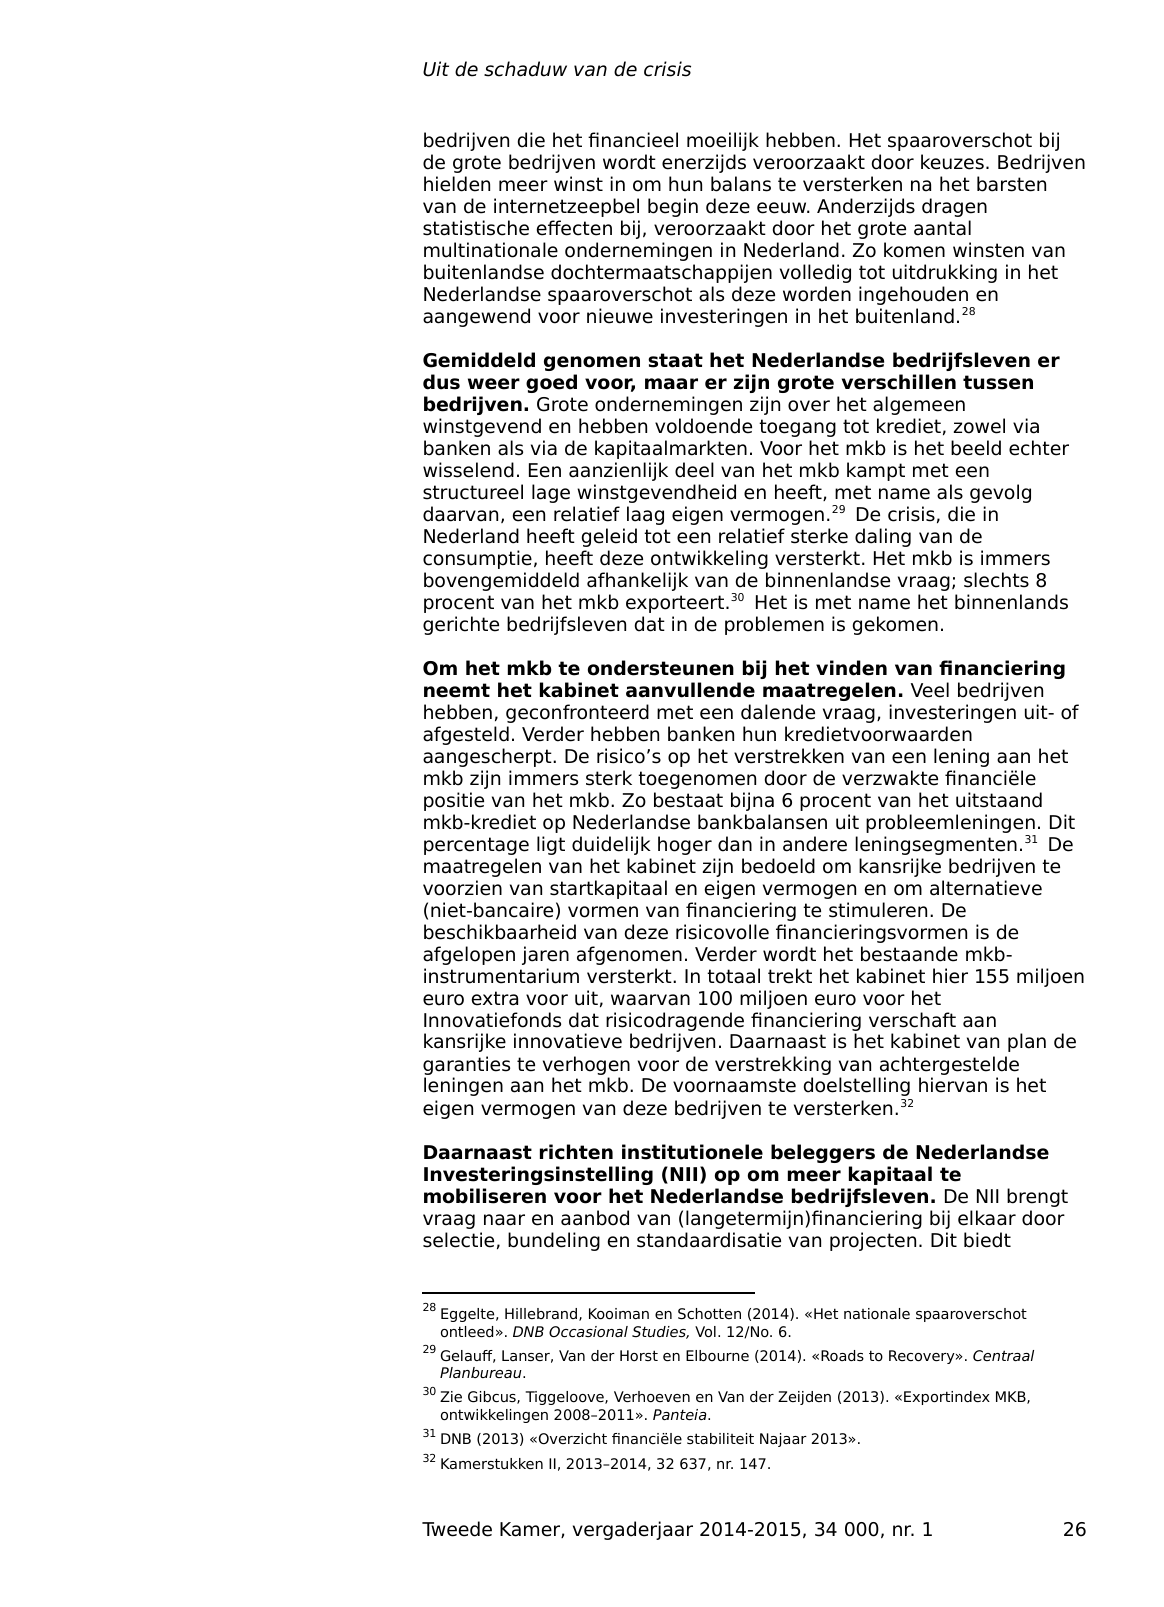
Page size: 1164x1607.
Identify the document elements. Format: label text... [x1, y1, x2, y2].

text Daarnaast richten institutionele beleggers de Nederlandse Investeringsinstelling (NII) op om meer kapitaal te mobiliseren voor het Nederlandse bedrijfsleven. De NII brengt vraag naar en aanbod van (langetermijn)financiering bij elkaar door selectie, bundeling en standaardisatie van projecten. Dit biedt [422, 1142, 1087, 1251]
text Zie Gibcus, Tiggeloove, Verhoeven en Van der Zeijden (2013). «Exportindex MKB, ontwikkelingen 2008–2011». Panteia. [422, 1385, 1087, 1424]
text Om het mkb te ondersteunen bij het vinden van financiering neemt het kabinet aanvullende maatregelen. Veel bedrijven hebben, geconfronteerd met een dalende vraag, investeringen uit- of afgesteld. Verder hebben banken hun kredietvoorwaarden aangescherpt. De risico’s op het verstrekken van een lening aan het mkb zijn immers sterk toegenomen door de verzwakte financiële positie van het mkb. Zo bestaat bijna 6 procent van het uitstaand mkb-krediet op Nederlandse bankbalansen uit probleemleningen. Dit percentage ligt duidelijk hoger dan in andere leningsegmenten. De maatregelen van het kabinet zijn bedoeld om kansrijke bedrijven te voorzien van startkapitaal en eigen vermogen en om alternatieve (niet-bancaire) vormen van financiering te stimuleren. De beschikbaarheid van deze risicovolle financieringsvormen is de afgelopen jaren afgenomen. Verder wordt het bestaande mkb-instrumentarium versterkt. In totaal trekt het kabinet hier 155 miljoen euro extra voor uit, waarvan 100 miljoen euro voor het Innovatiefonds dat risicodragende financiering verschaft aan kansrijke innovatieve bedrijven. Daarnaast is het kabinet van plan de garanties te verhogen voor de verstrekking van achtergestelde leningen aan het mkb. De voornaamste doelstelling hiervan is het eigen vermogen van deze bedrijven te versterken. [422, 658, 1087, 1119]
text bedrijven die het financieel moeilijk hebben. Het spaaroverschot bij de grote bedrijven wordt enerzijds veroorzaakt door keuzes. Bedrijven hielden meer winst in om hun balans te versterken na het barsten van de internetzeepbel begin deze eeuw. Anderzijds dragen statistische effecten bij, veroorzaakt door het grote aantal multinationale ondernemingen in Nederland. Zo komen winsten van buitenlandse dochtermaatschappijen volledig tot uitdrukking in het Nederlandse spaaroverschot als deze worden ingehouden en aangewend voor nieuwe investeringen in het buitenland. [422, 130, 1087, 328]
text Eggelte, Hillebrand, Kooiman en Schotten (2014). «Het nationale spaaroverschot ontleed». DNB Occasional Studies, Vol. 12/No. 6. [422, 1302, 1087, 1341]
text Gelauff, Lanser, Van der Horst en Elbourne (2014). «Roads to Recovery». Centraal Planbureau. [422, 1343, 1087, 1382]
text DNB (2013) «Overzicht financiële stabiliteit Najaar 2013». [422, 1427, 1087, 1449]
text Kamerstukken II, 2013–2014, 32 637, nr. 147. [422, 1452, 1087, 1474]
text Gemiddeld genomen staat het Nederlandse bedrijfsleven er dus weer goed voor, maar er zijn grote verschillen tussen bedrijven. Grote ondernemingen zijn over het algemeen winstgevend en hebben voldoende toegang tot krediet, zowel via banken als via de kapitaalmarkten. Voor het mkb is het beeld echter wisselend. Een aanzienlijk deel van het mkb kampt met een structureel lage winstgevendheid en heeft, met name als gevolg daarvan, een relatief laag eigen vermogen. De crisis, die in Nederland heeft geleid tot een relatief sterke daling van de consumptie, heeft deze ontwikkeling versterkt. Het mkb is immers bovengemiddeld afhankelijk van de binnenlandse vraag; slechts 8 procent van het mkb exporteert. Het is met name het binnenlands gerichte bedrijfsleven dat in de problemen is gekomen. [422, 350, 1087, 636]
